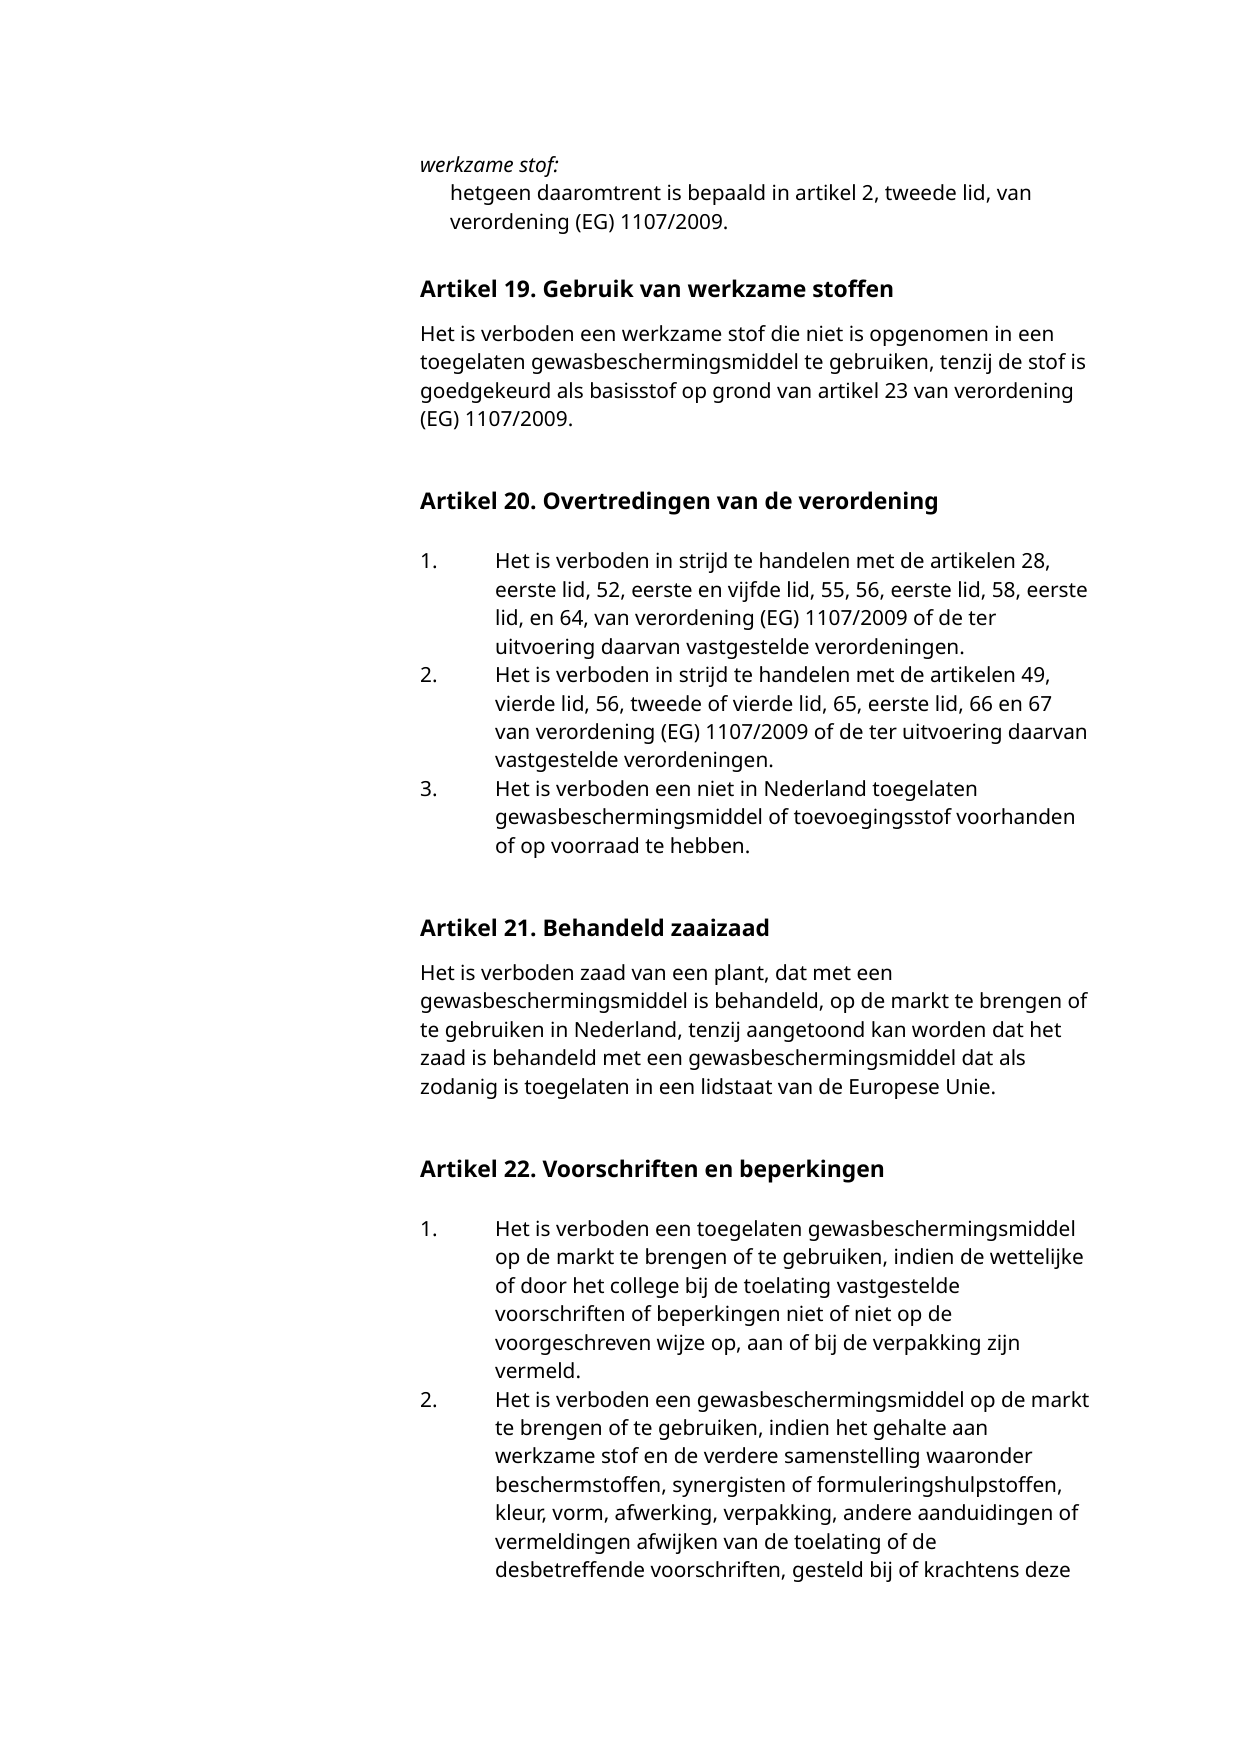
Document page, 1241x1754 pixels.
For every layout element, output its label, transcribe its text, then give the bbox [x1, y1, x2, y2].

subtitle Artikel 20. Overtredingen van de verordening [420, 485, 1090, 517]
text Het is verboden zaad van een plant, dat met een gewasbeschermingsmiddel is behandeld, op de markt te brengen of te gebruiken in Nederland, tenzij aangetoond kan worden dat het zaad is behandeld met een gewasbeschermingsmiddel dat als zodanig is toegelaten in een lidstaat van de Europese Unie. [420, 958, 1090, 1100]
list Het is verboden een toegelaten gewasbeschermingsmiddel op de markt te brengen of te gebruiken, indien de wettelijke of door het college bij de toelating vastgestelde voorschriften of beperkingen niet of niet op de voorgeschreven wijze op, aan of bij de verpakking zijn vermeld. [420, 1214, 1090, 1385]
subtitle Artikel 21. Behandeld zaaizaad [420, 912, 1090, 943]
list Het is verboden in strijd te handelen met de artikelen 28, eerste lid, 52, eerste en vijfde lid, 55, 56, eerste lid, 58, eerste lid, en 64, van verordening (EG) 1107/2009 of de ter uitvoering daarvan vastgestelde verordeningen. [420, 547, 1090, 660]
text Het is verboden een werkzame stof die niet is opgenomen in een toegelaten gewasbeschermingsmiddel te gebruiken, tenzij de stof is goedgekeurd als basisstof op grond van artikel 23 van verordening (EG) 1107/2009. [420, 319, 1090, 433]
list Het is verboden een gewasbeschermingsmiddel op de markt te brengen of te gebruiken, indien het gehalte aan werkzame stof en de verdere samenstelling waaronder beschermstoffen, synergisten of formuleringshulpstoffen, kleur, vorm, afwerking, verpakking, andere aanduidingen of vermeldingen afwijken van de toelating of de desbetreffende voorschriften, gesteld bij of krachtens deze [420, 1385, 1090, 1584]
subtitle Artikel 22. Voorschriften en beperkingen [420, 1153, 1090, 1184]
subtitle Artikel 19. Gebruik van werkzame stoffen [420, 273, 1090, 304]
text hetgeen daaromtrent is bepaald in artikel 2, tweede lid, van verordening (EG) 1107/2009. [450, 178, 1090, 235]
list Het is verboden in strijd te handelen met de artikelen 49, vierde lid, 56, tweede of vierde lid, 65, eerste lid, 66 en 67 van verordening (EG) 1107/2009 of de ter uitvoering daarvan vastgestelde verordeningen. [420, 660, 1090, 774]
text werkzame stof: [420, 150, 1090, 178]
list Het is verboden een niet in Nederland toegelaten gewasbeschermingsmiddel of toevoegingsstof voorhanden of op voorraad te hebben. [420, 774, 1090, 859]
